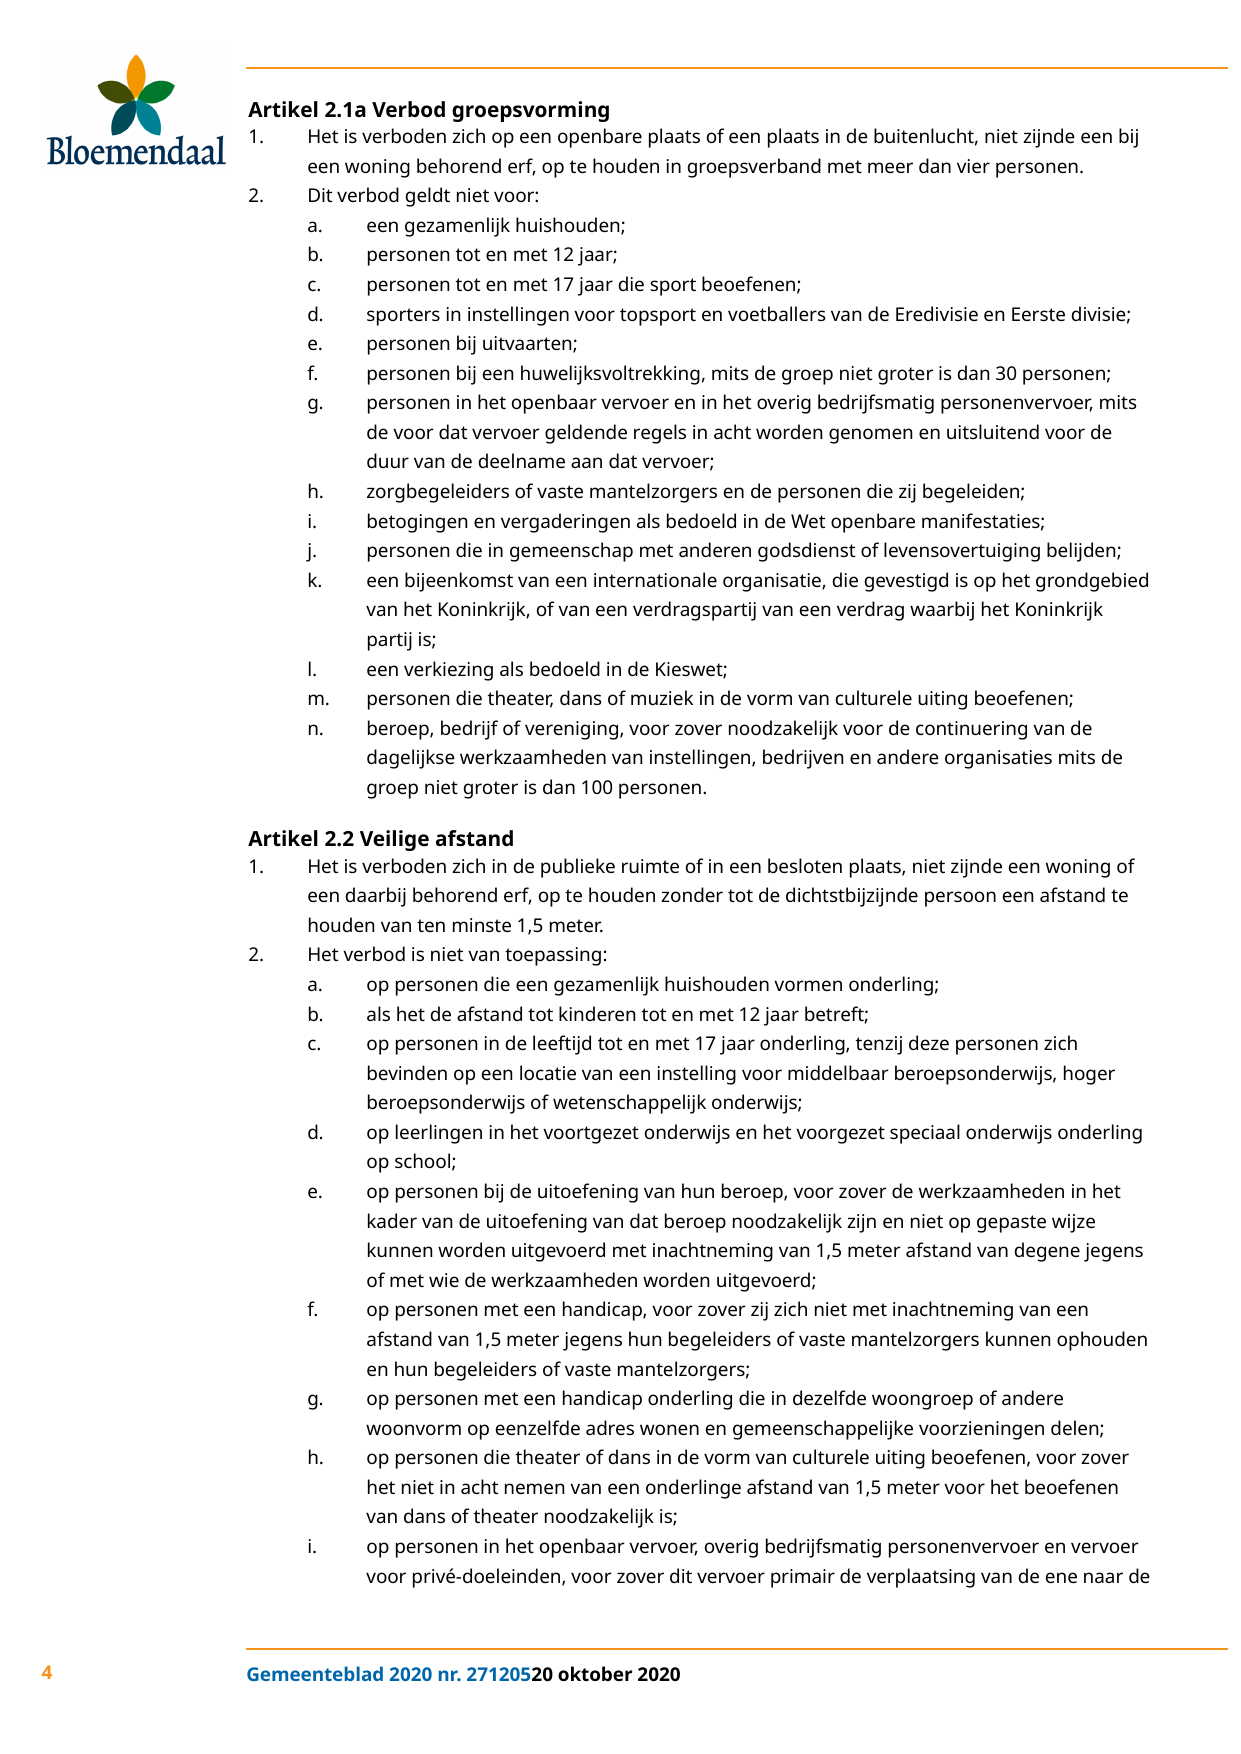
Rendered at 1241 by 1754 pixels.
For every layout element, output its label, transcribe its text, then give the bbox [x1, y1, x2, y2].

list een verkiezing als bedoeld in de Kieswet; [307, 656, 1152, 681]
list personen die in gemeenschap met anderen godsdienst of levensovertuiging belijden; [307, 537, 1152, 563]
list op leerlingen in het voortgezet onderwijs en het voorgezet speciaal onderwijs onderling op school; [307, 1119, 1152, 1174]
list Dit verbod geldt niet voor: [248, 182, 1152, 208]
list op personen in het openbaar vervoer, overig bedrijfsmatig personenvervoer en vervoer voor privé-doeleinden, voor zover dit vervoer primair de verplaatsing van de ene naar de [307, 1533, 1152, 1589]
list een bijeenkomst van een internationale organisatie, die gevestigd is op het grondgebied van het Koninkrijk, of van een verdragspartij van een verdrag waarbij het Koninkrijk partij is; [307, 567, 1152, 652]
list zorgbegeleiders of vaste mantelzorgers en de personen die zij begeleiden; [307, 478, 1152, 504]
list personen die theater, dans of muziek in de vorm van culturele uiting beoefenen; [307, 685, 1152, 711]
list personen tot en met 12 jaar; [307, 242, 1152, 267]
list een gezamenlijk huishouden; [307, 212, 1152, 238]
list Het is verboden zich in de publieke ruimte of in een besloten plaats, niet zijnde een woning of een daarbij behorend erf, op te houden zonder tot de dichtstbijzijnde persoon een afstand te houden van ten minste 1,5 meter. [248, 853, 1152, 938]
list als het de afstand tot kinderen tot en met 12 jaar betreft; [307, 1001, 1152, 1027]
list betogingen en vergaderingen als bedoeld in de Wet openbare manifestaties; [307, 508, 1152, 533]
list op personen met een handicap onderling die in dezelfde woongroep of andere woonvorm op eenzelfde adres wonen en gemeenschappelijke voorzieningen delen; [307, 1385, 1152, 1441]
list beroep, bedrijf of vereniging, voor zover noodzakelijk voor de continuering van de dagelijkse werkzaamheden van instellingen, bedrijven en andere organisaties mits de groep niet groter is dan 100 personen. [307, 715, 1152, 800]
text Artikel 2.1a Verbod groepsvorming [248, 95, 1152, 123]
list sporters in instellingen voor topsport en voetballers van de Eredivisie en Eerste divisie; [307, 301, 1152, 326]
list op personen die een gezamenlijk huishouden vormen onderling; [307, 971, 1152, 997]
list op personen met een handicap, voor zover zij zich niet met inachtneming van een afstand van 1,5 meter jegens hun begeleiders of vaste mantelzorgers kunnen ophouden en hun begeleiders of vaste mantelzorgers; [307, 1297, 1152, 1382]
list personen tot en met 17 jaar die sport beoefenen; [307, 271, 1152, 297]
list op personen in de leeftijd tot en met 17 jaar onderling, tenzij deze personen zich bevinden op een locatie van een instelling voor middelbaar beroepsonderwijs, hoger beroepsonderwijs of wetenschappelijk onderwijs; [307, 1030, 1152, 1115]
list op personen die theater of dans in de vorm van culturele uiting beoefenen, voor zover het niet in acht nemen van een onderlinge afstand van 1,5 meter voor het beoefenen van dans of theater noodzakelijk is; [307, 1444, 1152, 1529]
list Het is verboden zich op een openbare plaats of een plaats in de buitenlucht, niet zijnde een bij een woning behorend erf, op te houden in groepsverband met meer dan vier personen. [248, 123, 1152, 178]
list personen bij uitvaarten; [307, 330, 1152, 356]
list Het verbod is niet van toepassing: [248, 942, 1152, 967]
list op personen bij de uitoefening van hun beroep, voor zover de werkzaamheden in het kader van de uitoefening van dat beroep noodzakelijk zijn en niet op gepaste wijze kunnen worden uitgevoerd met inachtneming van 1,5 meter afstand van degene jegens of met wie de werkzaamheden worden uitgevoerd; [307, 1178, 1152, 1293]
text Artikel 2.2 Veilige afstand [248, 824, 1152, 853]
picture [41, 47, 231, 172]
list personen bij een huwelijksvoltrekking, mits de groep niet groter is dan 30 personen; [307, 360, 1152, 386]
list personen in het openbaar vervoer en in het overig bedrijfsmatig personenvervoer, mits de voor dat vervoer geldende regels in acht worden genomen en uitsluitend voor de duur van de deelname aan dat vervoer; [307, 389, 1152, 474]
